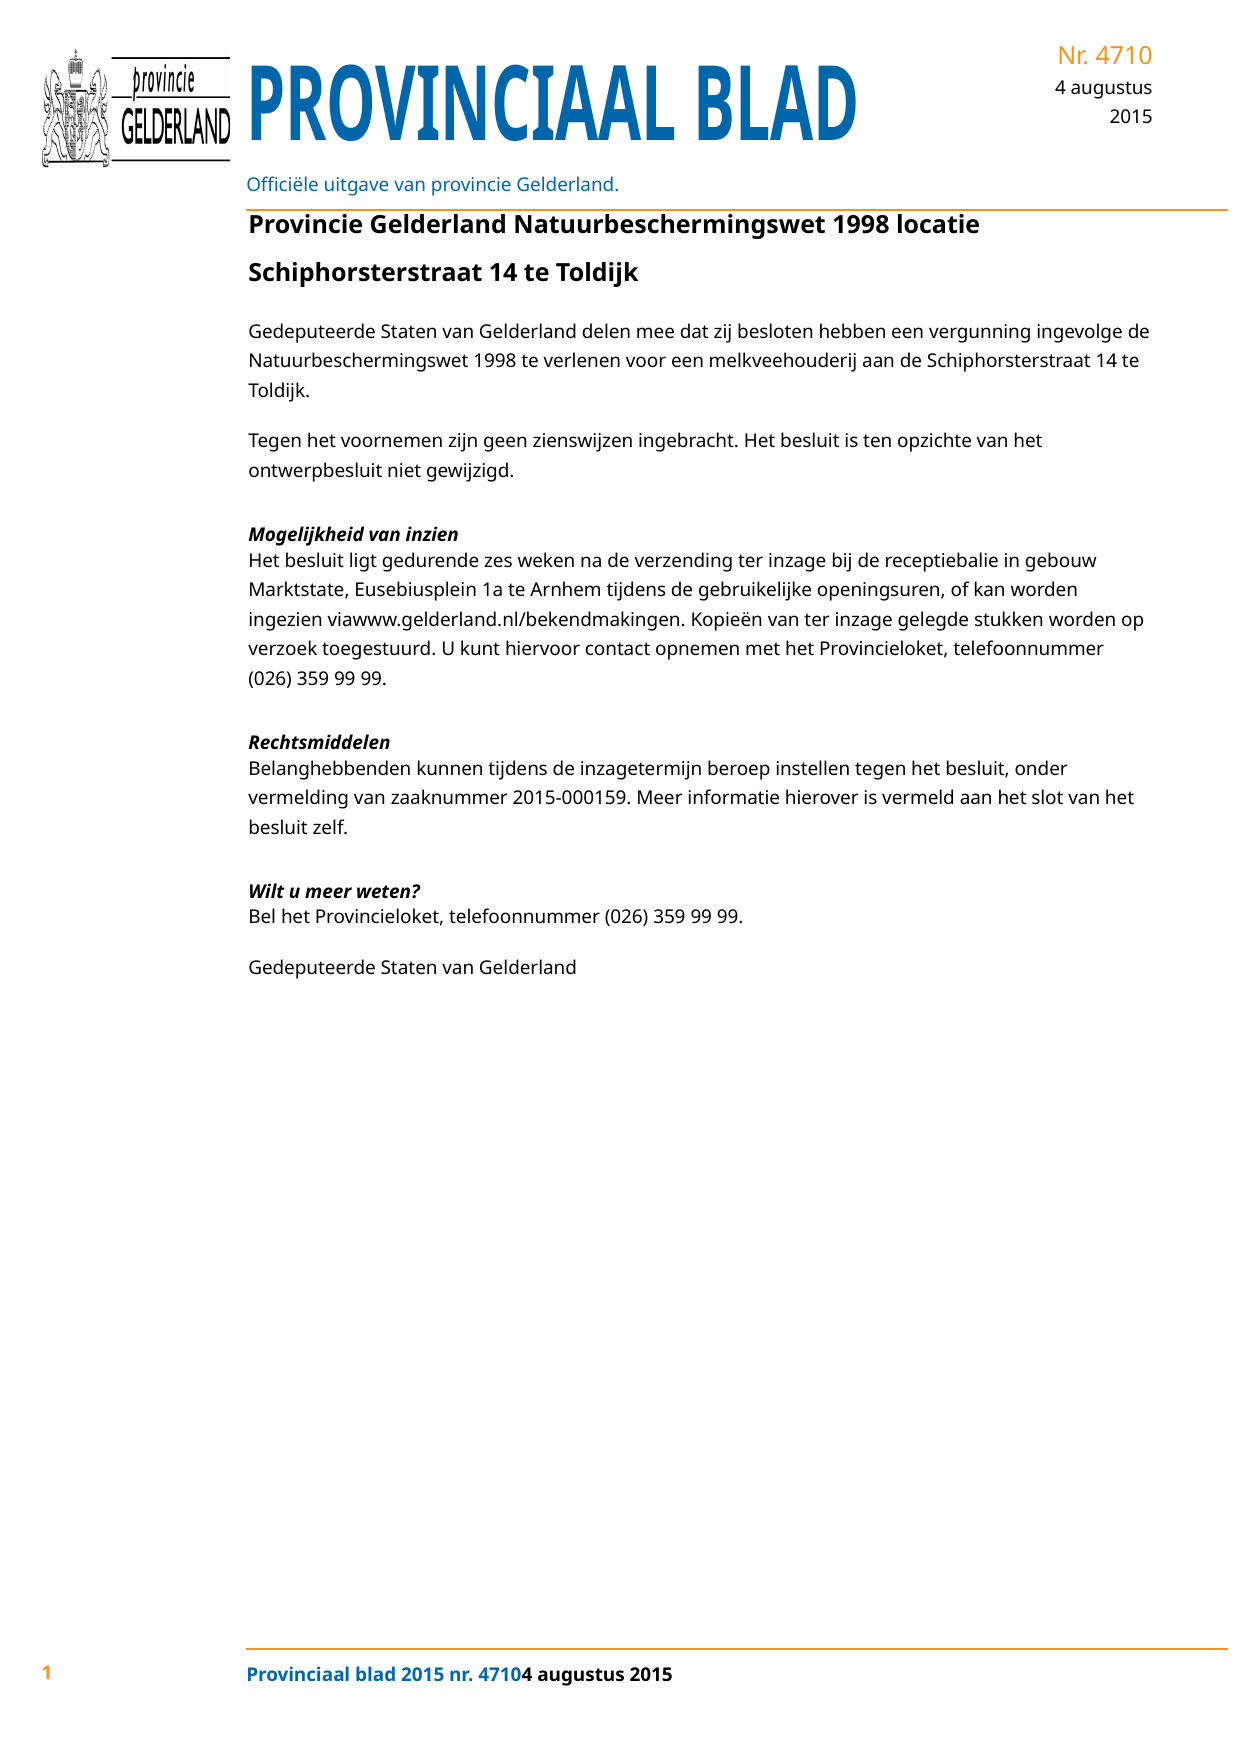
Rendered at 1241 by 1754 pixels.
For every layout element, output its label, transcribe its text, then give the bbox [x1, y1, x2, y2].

text Tegen het voornemen zijn geen zienswijzen ingebracht. Het besluit is ten opzichte van het ontwerpbesluit niet gewijzigd. [248, 427, 1152, 483]
picture [41, 47, 231, 172]
text Mogelijkheid van inzien [248, 521, 1152, 547]
text Wilt u meer weten? [248, 878, 1152, 904]
text Gedeputeerde Staten van Gelderland [248, 954, 1152, 980]
text Belanghebbenden kunnen tijdens de inzagetermijn beroep instellen tegen het besluit, onder vermelding van zaaknummer 2015-000159. Meer informatie hierover is vermeld aan het slot van het besluit zelf. [248, 755, 1152, 840]
text Het besluit ligt gedurende zes weken na de verzending ter inzage bij de receptiebalie in gebouw Marktstate, Eusebiusplein 1a te Arnhem tijdens de gebruikelijke openingsuren, of kan worden ingezien viawww.gelderland.nl/bekendmakingen. Kopieën van ter inzage gelegde stukken worden op verzoek toegestuurd. U kunt hiervoor contact opnemen met het Provincieloket, telefoonnummer (026) 359 99 99. [248, 547, 1152, 691]
text Bel het Provincieloket, telefoonnummer (026) 359 99 99. [248, 904, 1152, 929]
text Gedeputeerde Staten van Gelderland delen mee dat zij besloten hebben een vergunning ingevolge de Natuurbeschermingswet 1998 te verlenen voor een melkveehouderij aan de Schiphorsterstraat 14 te Toldijk. [248, 318, 1152, 403]
text Provincie Gelderland Natuurbeschermingswet 1998 locatie Schiphorsterstraat 14 te Toldijk [248, 211, 1152, 288]
text Rechtsmiddelen [248, 729, 1152, 755]
